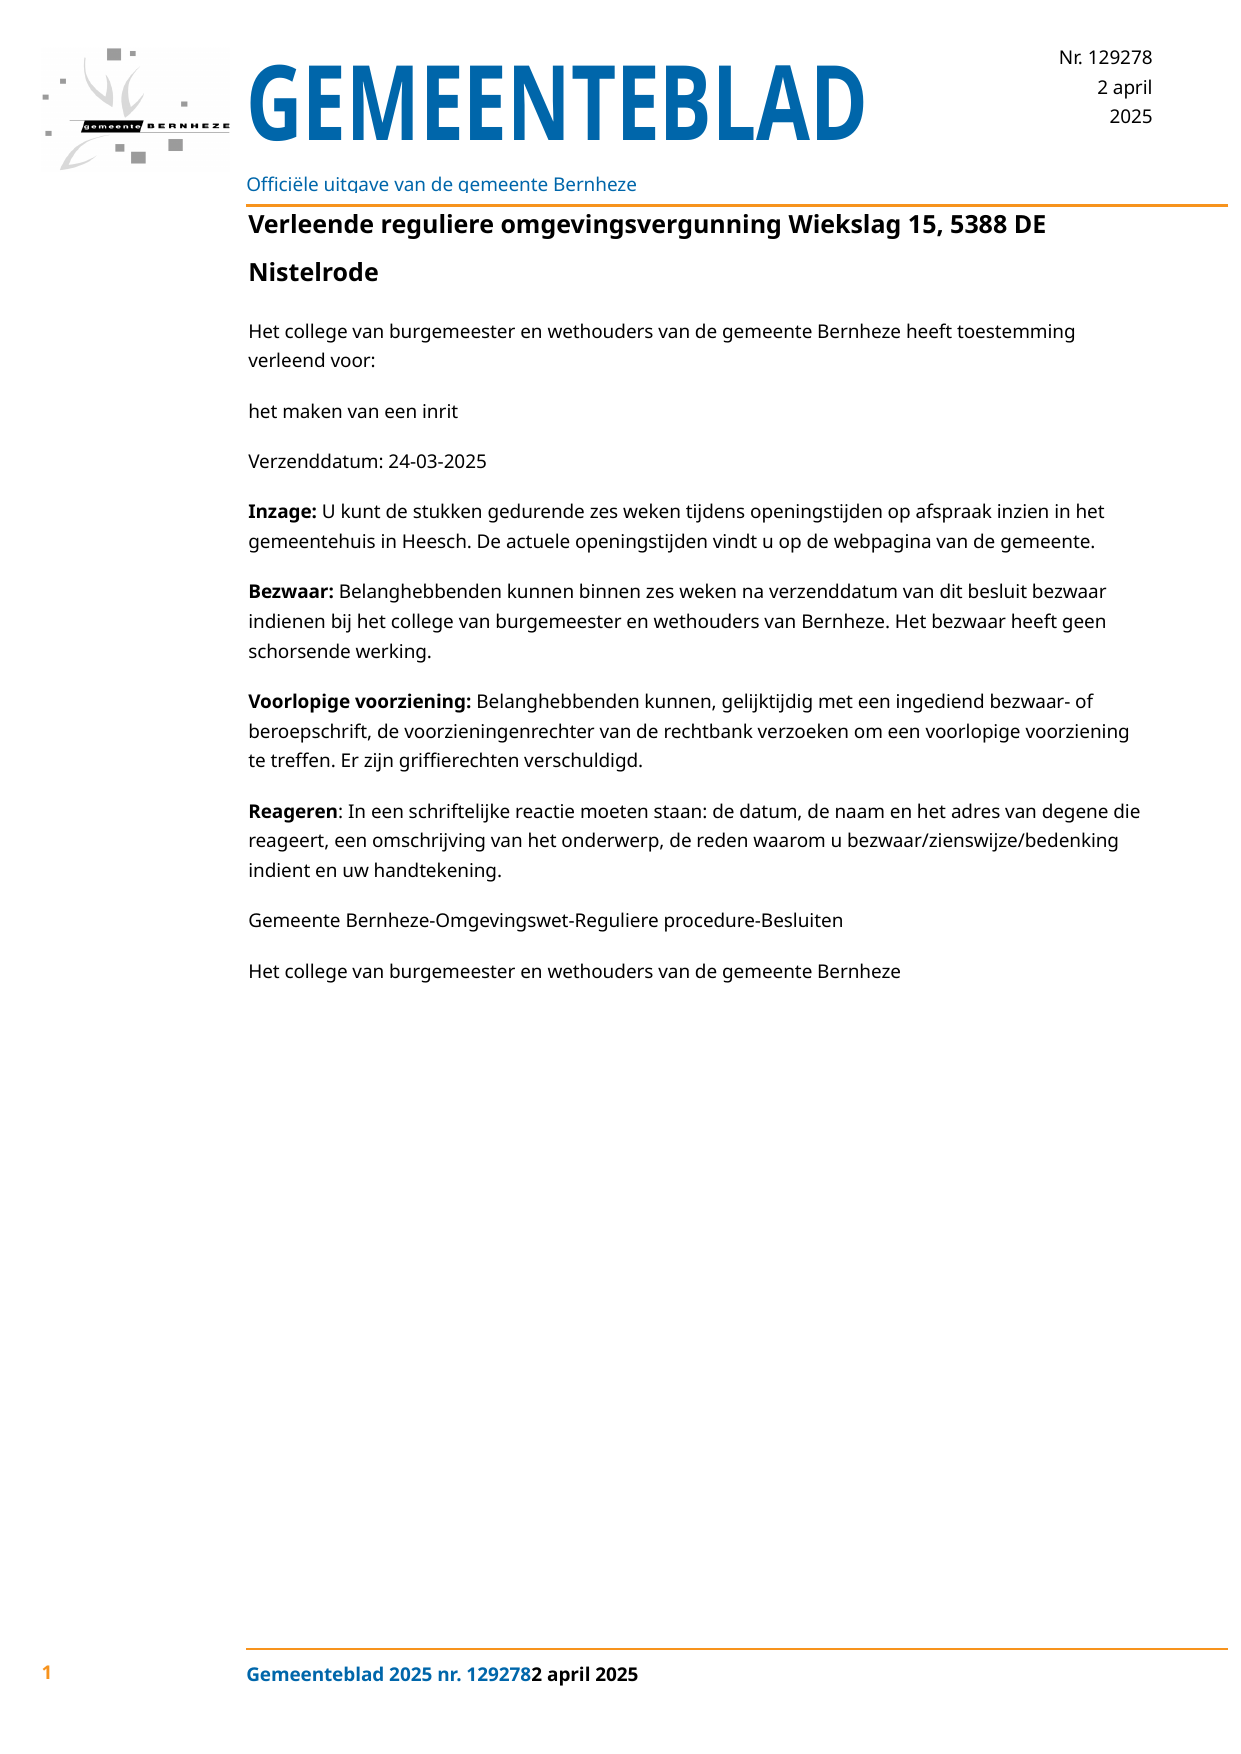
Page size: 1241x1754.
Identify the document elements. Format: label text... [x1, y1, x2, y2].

text Voorlopige voorziening: Belanghebbenden kunnen, gelijktijdig met een ingediend bezwaar- of beroepschrift, de voorzieningenrechter van de rechtbank verzoeken om een voorlopige voorziening te treffen. Er zijn griffierechten verschuldigd. [248, 688, 1152, 773]
text Verleende reguliere omgevingsvergunning Wiekslag 15, 5388 DE Nistelrode [248, 207, 1152, 288]
picture [41, 47, 231, 172]
text Bezwaar: Belanghebbenden kunnen binnen zes weken na verzenddatum van dit besluit bezwaar indienen bij het college van burgemeester en wethouders van Bernheze. Het bezwaar heeft geen schorsende werking. [248, 579, 1152, 664]
text Het college van burgemeester en wethouders van de gemeente Bernheze heeft toestemming verleend voor: [248, 318, 1152, 373]
text Reageren: In een schriftelijke reactie moeten staan: de datum, de naam en het adres van degene die reageert, een omschrijving van het onderwerp, de reden waarom u bezwaar/zienswijze/bedenking indient en uw handtekening. [248, 798, 1152, 883]
text Gemeente Bernheze-Omgevingswet-Reguliere procedure-Besluiten [248, 907, 1152, 933]
text Inzage: U kunt de stukken gedurende zes weken tijdens openingstijden op afspraak inzien in het gemeentehuis in Heesch. De actuele openingstijden vindt u op de webpagina van de gemeente. [248, 499, 1152, 554]
text het maken van een inrit [248, 398, 1152, 424]
text Het college van burgemeester en wethouders van de gemeente Bernheze [248, 958, 1152, 984]
text Verzenddatum: 24-03-2025 [248, 448, 1152, 474]
